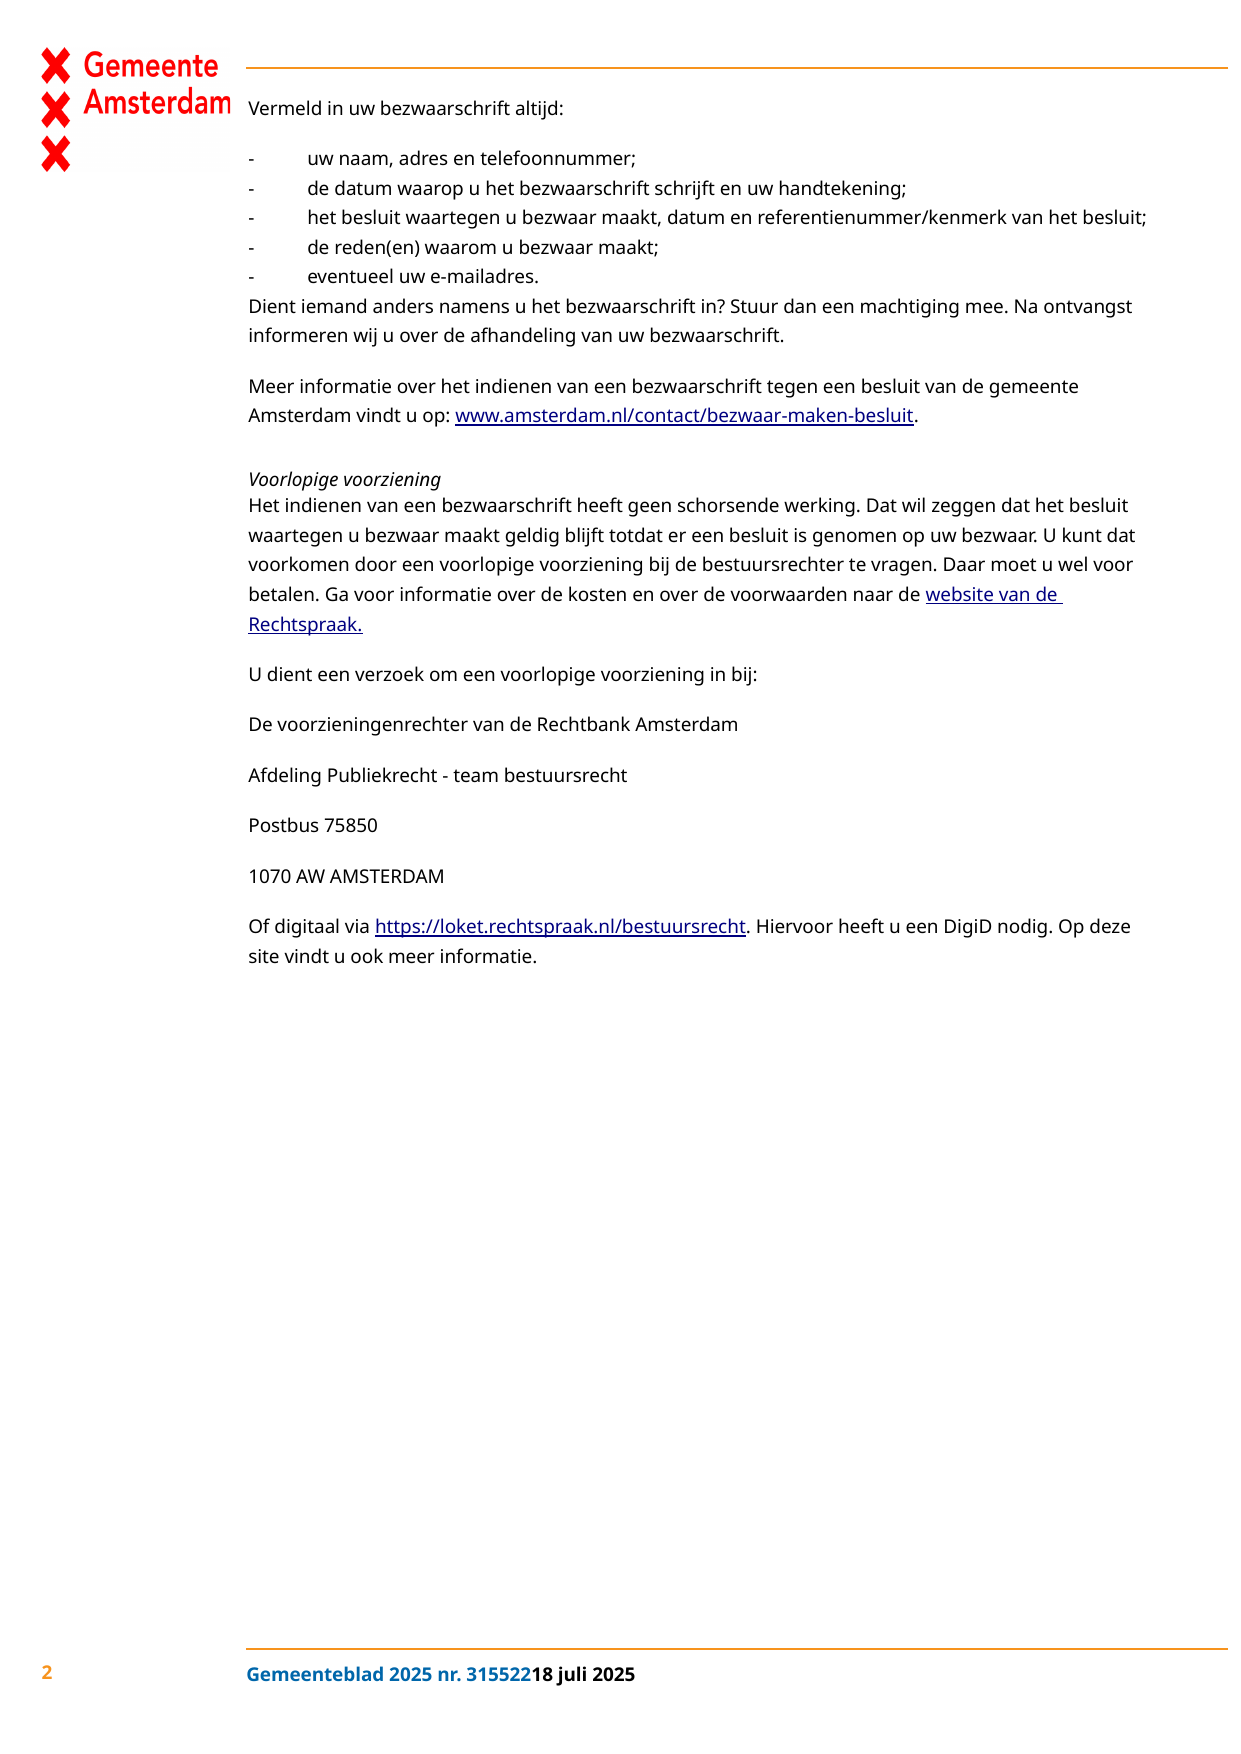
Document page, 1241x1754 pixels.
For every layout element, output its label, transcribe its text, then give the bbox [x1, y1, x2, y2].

list uw naam, adres en telefoonnummer; [248, 145, 1152, 171]
text Of digitaal via https://loket.rechtspraak.nl/bestuursrecht. Hiervoor heeft u een DigiD nodig. Op deze site vindt u ook meer informatie. [248, 913, 1152, 968]
text Postbus 75850 [248, 812, 1152, 838]
list het besluit waartegen u bezwaar maakt, datum en referentienummer/kenmerk van het besluit; [248, 204, 1152, 230]
text Vermeld in uw bezwaarschrift altijd: [248, 95, 1152, 121]
list de reden(en) waarom u bezwaar maakt; [248, 234, 1152, 260]
text Voorlopige voorziening [248, 467, 1152, 492]
list eventueel uw e-mailadres. [248, 263, 1152, 289]
text De voorzieningenrechter van de Rechtbank Amsterdam [248, 712, 1152, 737]
text U dient een verzoek om een voorlopige voorziening in bij: [248, 661, 1152, 687]
text Het indienen van een bezwaarschrift heeft geen schorsende werking. Dat wil zeggen dat het besluit waartegen u bezwaar maakt geldig blijft totdat er een besluit is genomen op uw bezwaar. U kunt dat voorkomen door een voorlopige voorziening bij de bestuursrechter te vragen. Daar moet u wel voor betalen. Ga voor informatie over de kosten en over de voorwaarden naar de website van de Rechtspraak. [248, 492, 1152, 636]
text Afdeling Publiekrecht - team bestuursrecht [248, 762, 1152, 788]
text 1070 AW AMSTERDAM [248, 863, 1152, 888]
text Meer informatie over het indienen van een bezwaarschrift tegen een besluit van de gemeente Amsterdam vindt u op: www.amsterdam.nl/contact/bezwaar-maken-besluit. [248, 373, 1152, 428]
picture [41, 47, 231, 172]
text Dient iemand anders namens u het bezwaarschrift in? Stuur dan een machtiging mee. Na ontvangst informeren wij u over de afhandeling van uw bezwaarschrift. [248, 293, 1152, 348]
list de datum waarop u het bezwaarschrift schrijft en uw handtekening; [248, 175, 1152, 201]
